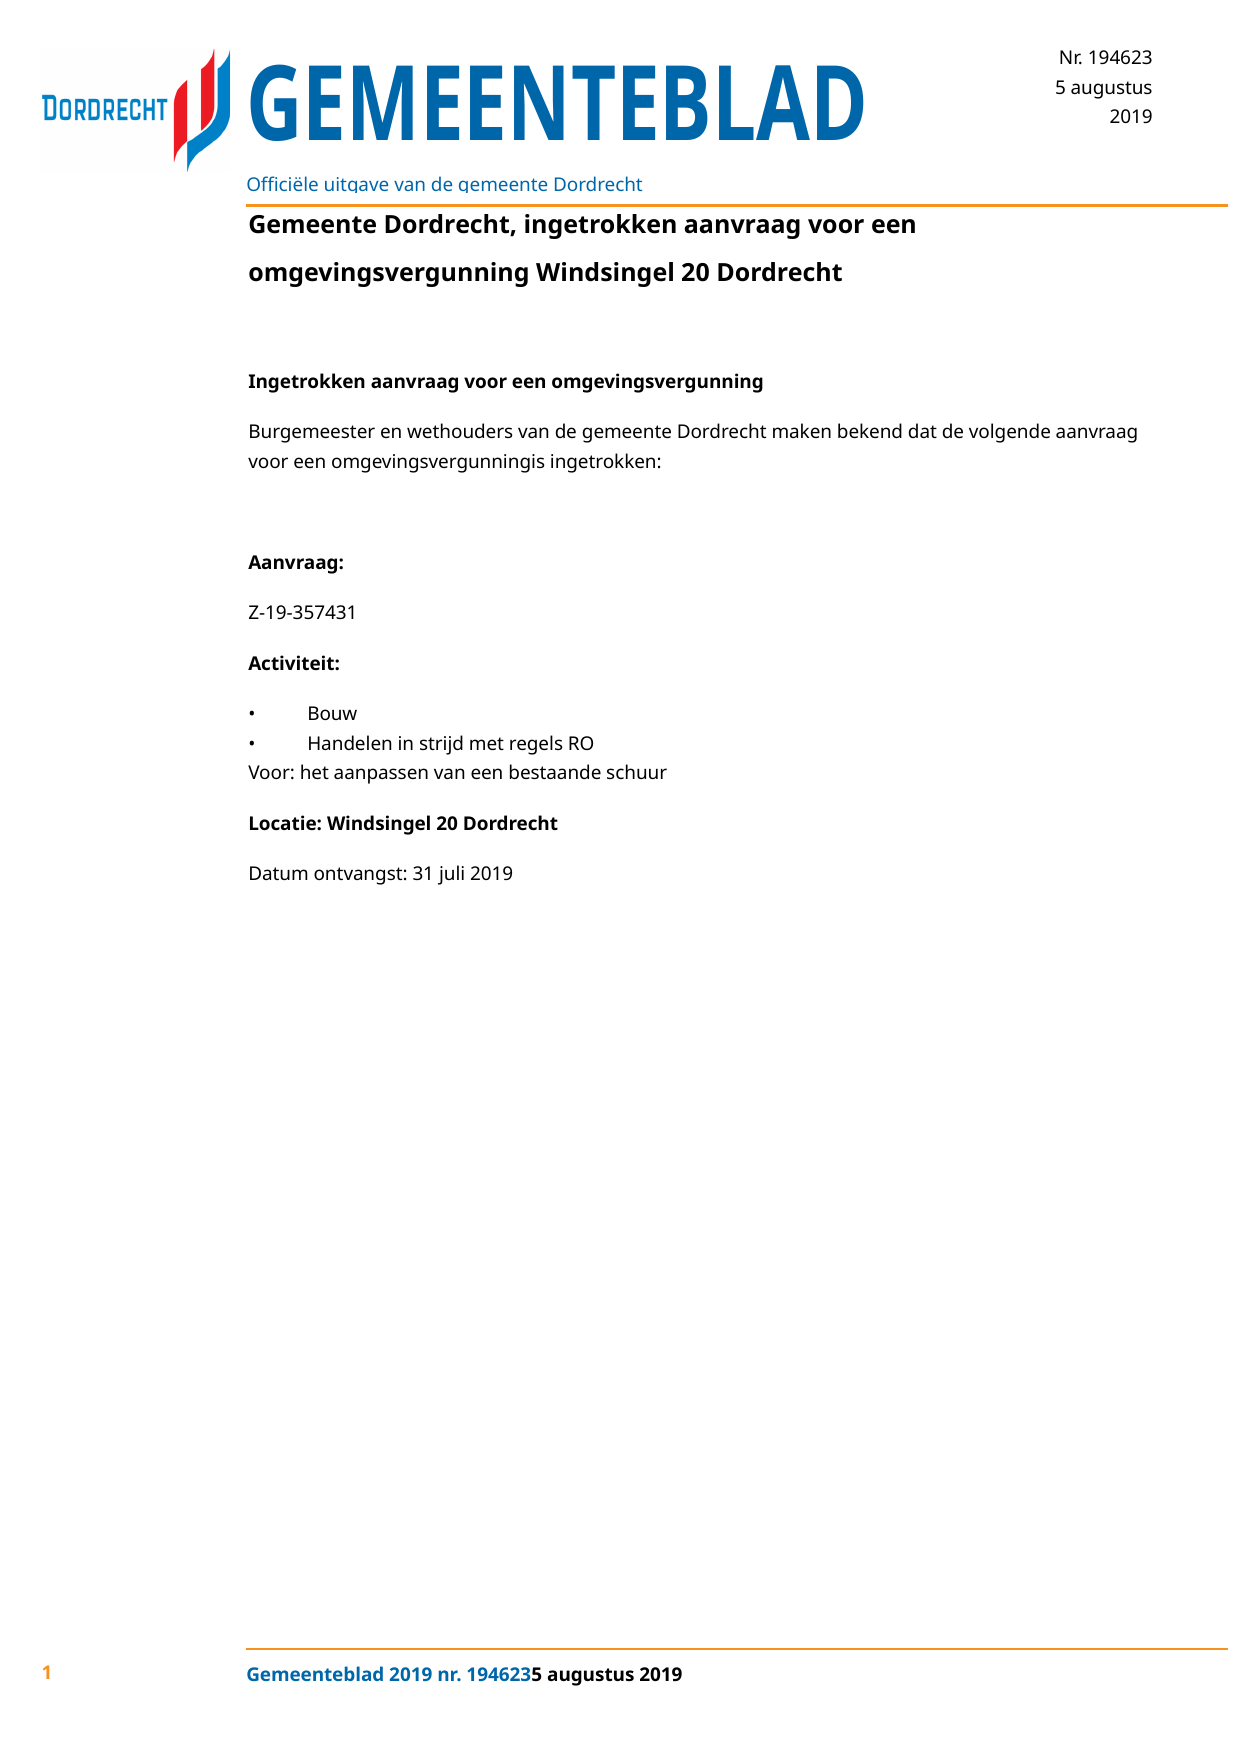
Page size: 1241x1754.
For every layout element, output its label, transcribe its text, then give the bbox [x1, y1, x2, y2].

text Ingetrokken aanvraag voor een omgevingsvergunning [248, 368, 1152, 394]
text Activiteit: [248, 650, 1152, 676]
text Gemeente Dordrecht, ingetrokken aanvraag voor een omgevingsvergunning Windsingel 20 Dordrecht [248, 207, 1152, 288]
list Bouw [248, 700, 1152, 726]
picture [41, 47, 231, 172]
text Burgemeester en wethouders van de gemeente Dordrecht maken bekend dat de volgende aanvraag voor een omgevingsvergunningis ingetrokken: [248, 419, 1152, 474]
list Handelen in strijd met regels RO [248, 730, 1152, 756]
text Datum ontvangst: 31 juli 2019 [248, 860, 1152, 886]
text Voor: het aanpassen van een bestaande schuur [248, 759, 1152, 785]
text Aanvraag: [248, 549, 1152, 575]
text Z-19-357431 [248, 599, 1152, 625]
text Locatie: Windsingel 20 Dordrecht [248, 810, 1152, 836]
